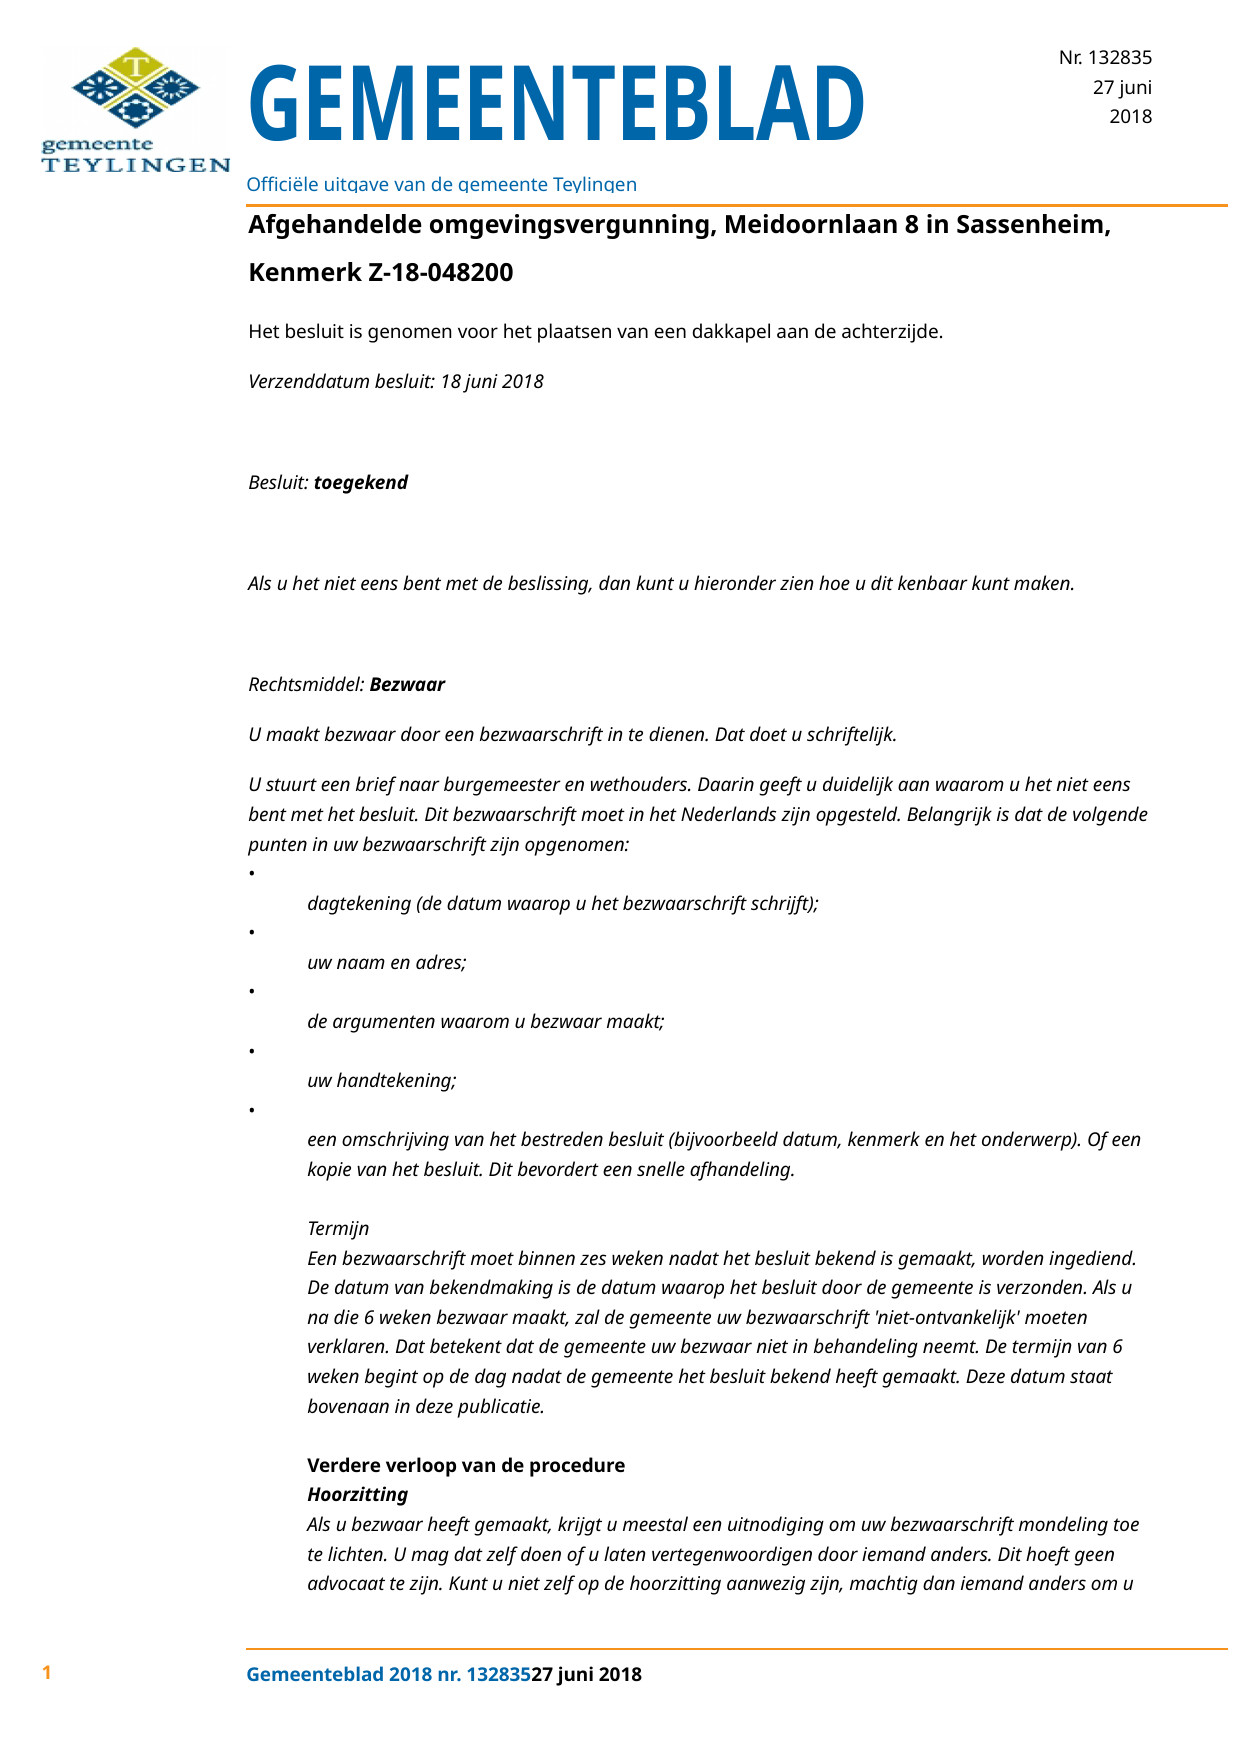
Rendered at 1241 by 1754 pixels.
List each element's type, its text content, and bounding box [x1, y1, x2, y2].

text U maakt bezwaar door een bezwaarschrift in te dienen. Dat doet u schriftelijk. [248, 721, 1152, 747]
text Als u het niet eens bent met de beslissing, dan kunt u hieronder zien hoe u dit kenbaar kunt maken. [248, 570, 1152, 596]
text Besluit: toegekend [248, 469, 1152, 495]
list uw naam en adres; [248, 949, 1152, 975]
text Het besluit is genomen voor het plaatsen van een dakkapel aan de achterzijde. [248, 318, 1152, 344]
text Afgehandelde omgevingsvergunning, Meidoornlaan 8 in Sassenheim, Kenmerk Z-18-048200 [248, 207, 1152, 288]
list de argumenten waarom u bezwaar maakt; [248, 1008, 1152, 1034]
text Rechtsmiddel: Bezwaar [248, 671, 1152, 697]
list Verdere verloop van de procedure [248, 1452, 1152, 1478]
text U stuurt een brief naar burgemeester en wethouders. Daarin geeft u duidelijk aan waarom u het niet eens bent met het besluit. Dit bezwaarschrift moet in het Nederlands zijn opgesteld. Belangrijk is dat de volgende punten in uw bezwaarschrift zijn opgenomen: [248, 772, 1152, 857]
list Hoorzitting [248, 1482, 1152, 1507]
list dagtekening (de datum waarop u het bezwaarschrift schrijft); [248, 890, 1152, 916]
list een omschrijving van het bestreden besluit (bijvoorbeeld datum, kenmerk en het onderwerp). Of een kopie van het besluit. Dit bevordert een snelle afhandeling. [248, 1127, 1152, 1182]
text Verzenddatum besluit: 18 juni 2018 [248, 368, 1152, 394]
picture [41, 47, 231, 172]
list uw handtekening; [248, 1067, 1152, 1093]
list Termijn [248, 1215, 1152, 1241]
list Een bezwaarschrift moet binnen zes weken nadat het besluit bekend is gemaakt, worden ingediend. De datum van bekendmaking is de datum waarop het besluit door de gemeente is verzonden. Als u na die 6 weken bezwaar maakt, zal de gemeente uw bezwaarschrift 'niet-ontvankelijk' moeten verklaren. Dat betekent dat de gemeente uw bezwaar niet in behandeling neemt. De termijn van 6 weken begint op de dag nadat de gemeente het besluit bekend heeft gemaakt. Deze datum staat bovenaan in deze publicatie. [248, 1245, 1152, 1419]
list Als u bezwaar heeft gemaakt, krijgt u meestal een uitnodiging om uw bezwaarschrift mondeling toe te lichten. U mag dat zelf doen of u laten vertegenwoordigen door iemand anders. Dit hoeft geen advocaat te zijn. Kunt u niet zelf op de hoorzitting aanwezig zijn, machtig dan iemand anders om u [248, 1511, 1152, 1596]
